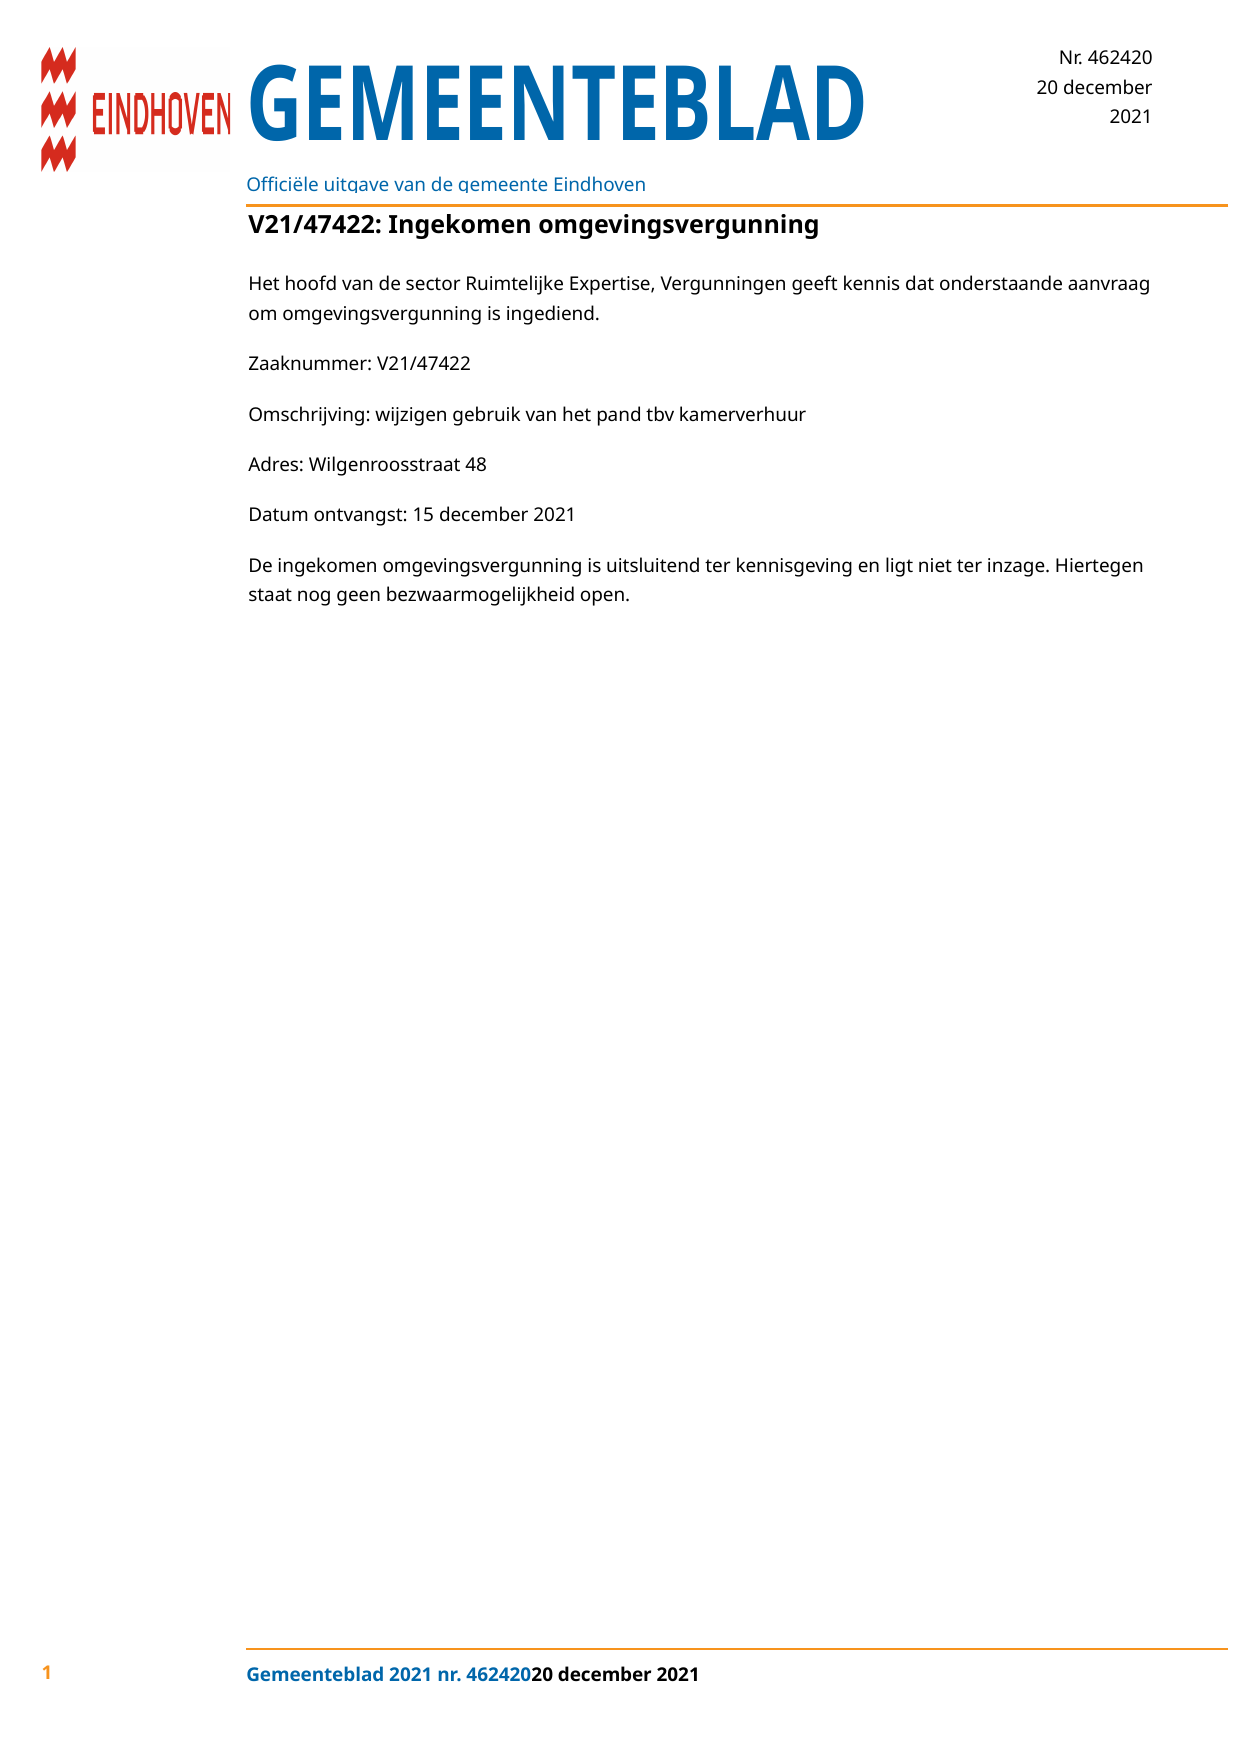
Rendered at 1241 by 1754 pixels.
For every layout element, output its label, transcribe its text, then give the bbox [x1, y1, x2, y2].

picture [41, 47, 231, 172]
text De ingekomen omgevingsvergunning is uitsluitend ter kennisgeving en ligt niet ter inzage. Hiertegen staat nog geen bezwaarmogelijkheid open. [248, 552, 1152, 607]
text Adres: Wilgenroosstraat 48 [248, 451, 1152, 477]
text Datum ontvangst: 15 december 2021 [248, 502, 1152, 527]
text V21/47422: Ingekomen omgevingsvergunning [248, 207, 1152, 241]
text Het hoofd van de sector Ruimtelijke Expertise, Vergunningen geeft kennis dat onderstaande aanvraag om omgevingsvergunning is ingediend. [248, 270, 1152, 326]
text Zaaknummer: V21/47422 [248, 350, 1152, 376]
text Omschrijving: wijzigen gebruik van het pand tbv kamerverhuur [248, 401, 1152, 426]
